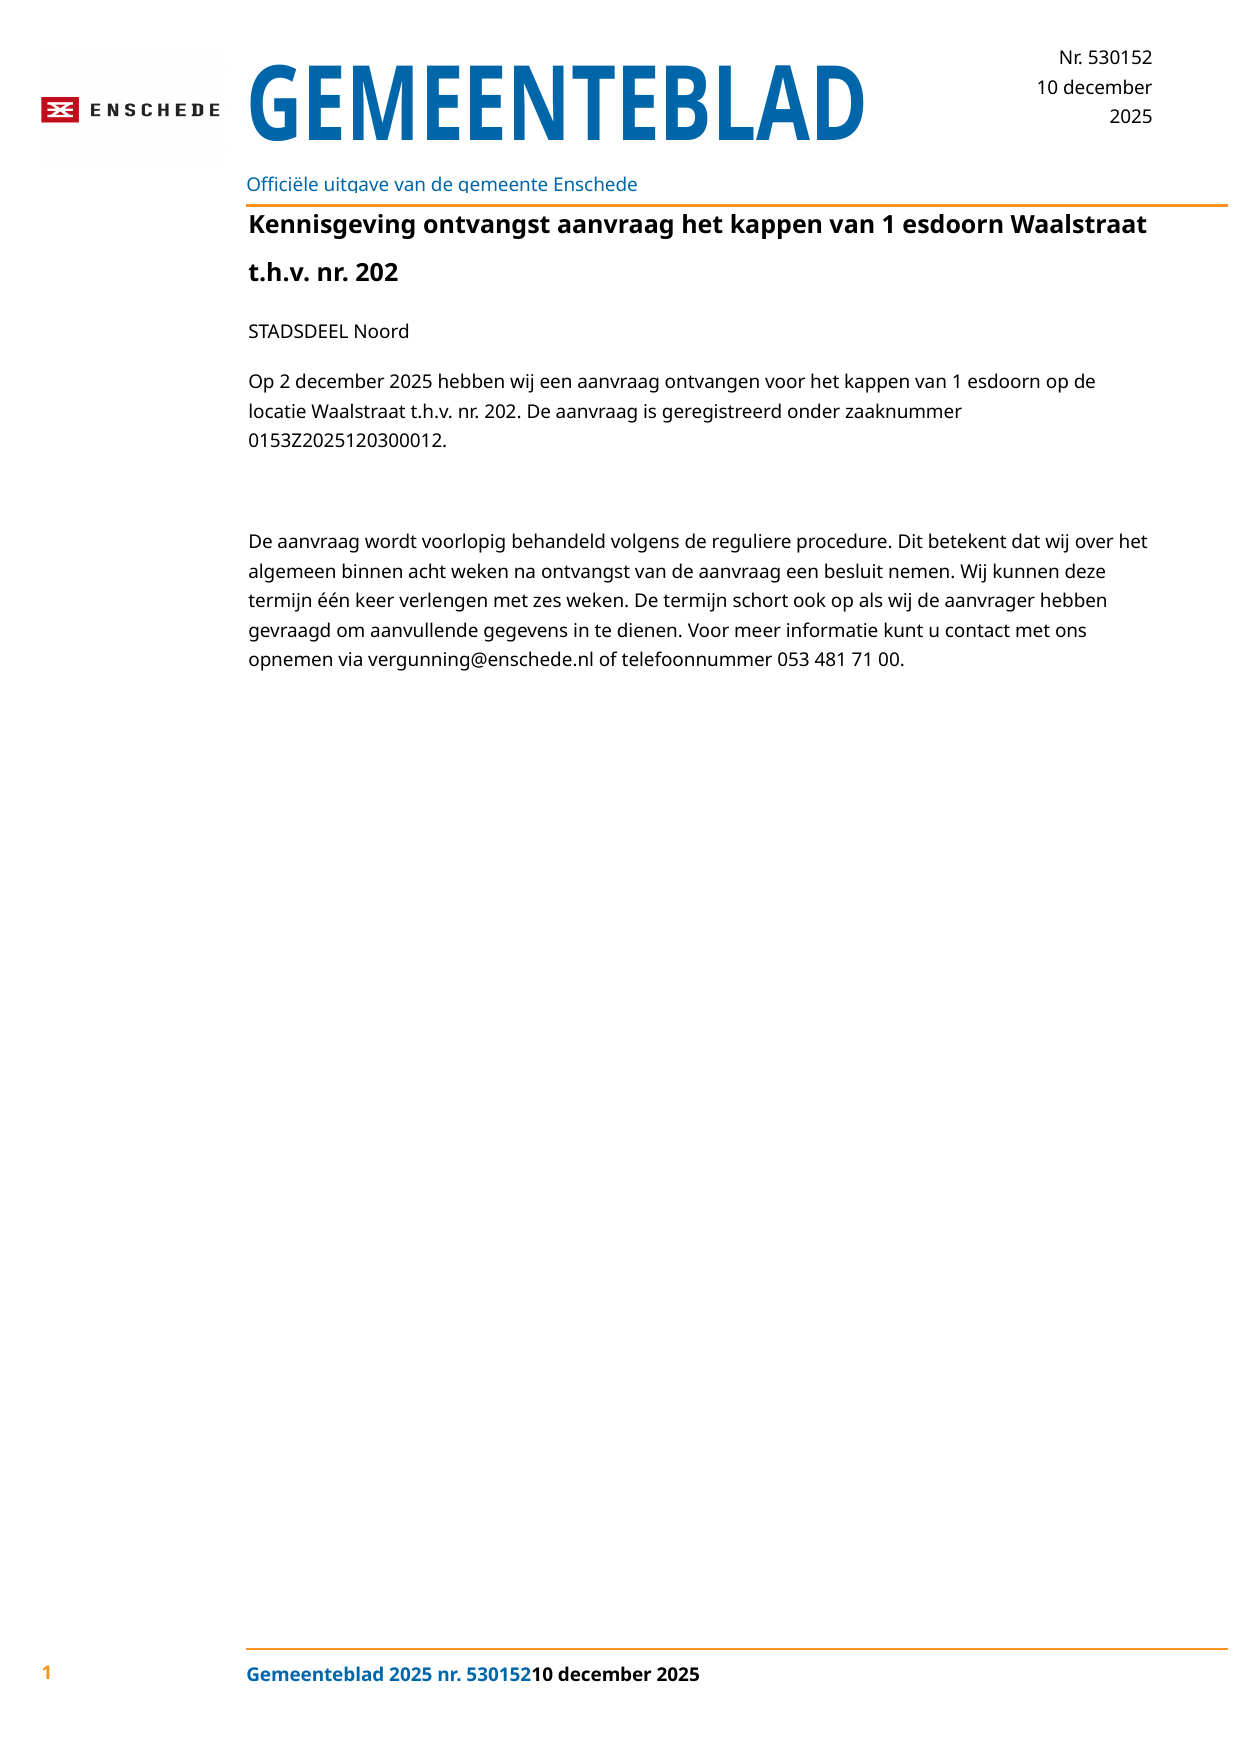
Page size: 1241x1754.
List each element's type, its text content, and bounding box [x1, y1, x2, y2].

text Op 2 december 2025 hebben wij een aanvraag ontvangen voor het kappen van 1 esdoorn op de locatie Waalstraat t.h.v. nr. 202. De aanvraag is geregistreerd onder zaaknummer 0153Z2025120300012. [248, 368, 1152, 453]
text De aanvraag wordt voorlopig behandeld volgens de reguliere procedure. Dit betekent dat wij over het algemeen binnen acht weken na ontvangst van de aanvraag een besluit nemen. Wij kunnen deze termijn één keer verlengen met zes weken. De termijn schort ook op als wij de aanvrager hebben gevraagd om aanvullende gegevens in te dienen. Voor meer informatie kunt u contact met ons opnemen via vergunning@enschede.nl of telefoonnummer 053 481 71 00. [248, 528, 1152, 672]
text STADSDEEL Noord [248, 318, 1152, 344]
text Kennisgeving ontvangst aanvraag het kappen van 1 esdoorn Waalstraat t.h.v. nr. 202 [248, 207, 1152, 288]
picture [41, 47, 231, 172]
